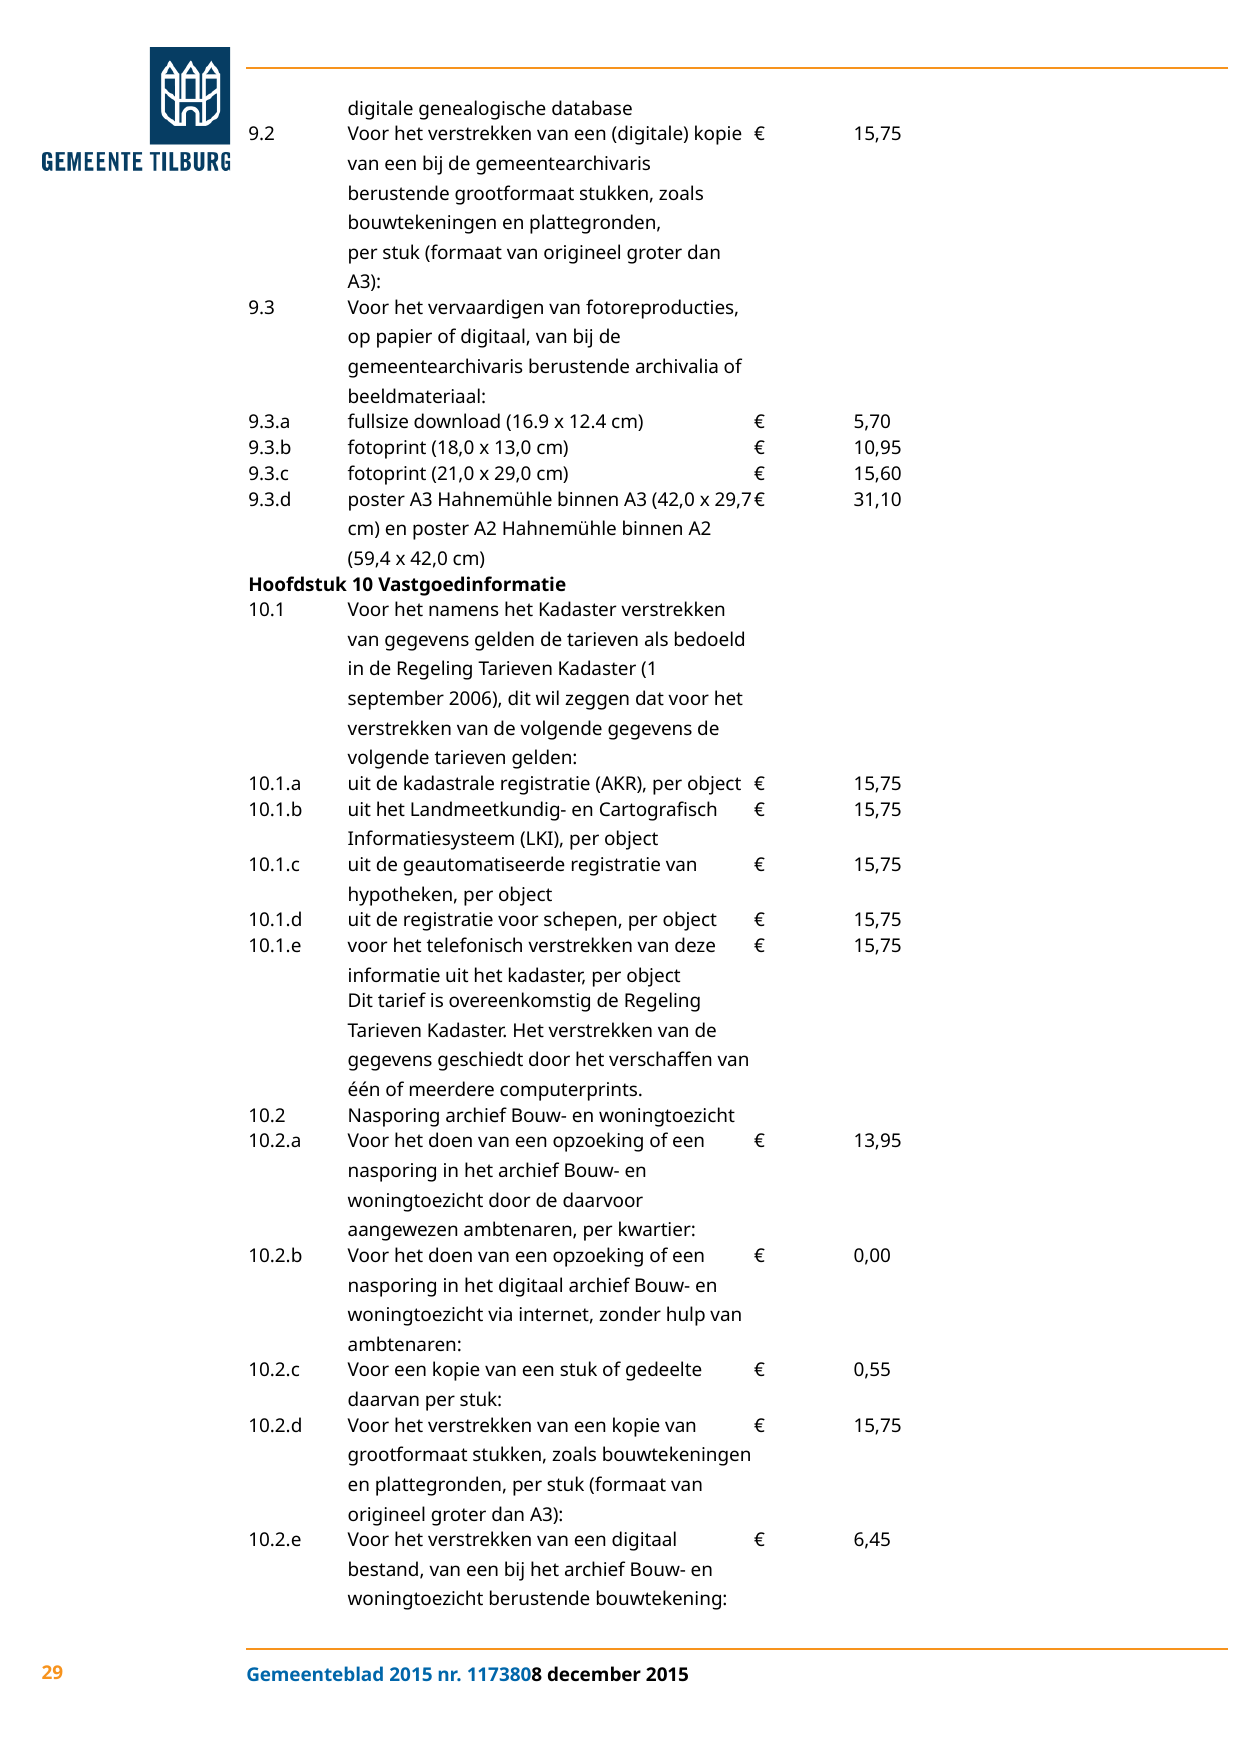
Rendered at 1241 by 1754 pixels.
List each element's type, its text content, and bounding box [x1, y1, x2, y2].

table_cell uit de kadastrale registratie (AKR), per object [348, 770, 754, 796]
table_cell 10.2.d [248, 1412, 347, 1526]
table_cell uit de geautomatiseerde registratie van hypotheken, per object [348, 851, 754, 906]
table_cell € [754, 1357, 853, 1412]
table_cell 10,95 [853, 434, 1052, 460]
table_cell Voor het namens het Kadaster verstrekken van gegevens gelden de tarieven als bedoeld in de Regeling Tarieven Kadaster (1 september 2006), dit wil zeggen dat voor het verstrekken van de volgende gegevens de volgende tarieven gelden: [348, 596, 754, 770]
table_cell 15,75 [853, 1412, 1052, 1526]
table_cell 10.1.a [248, 770, 347, 796]
table_cell 10.1 [248, 596, 347, 770]
table_cell 10.2.a [248, 1128, 347, 1242]
table_cell € [754, 1412, 853, 1526]
table_cell € [754, 906, 853, 932]
table_cell [754, 988, 853, 1102]
table_cell 10.1.d [248, 906, 347, 932]
table_cell € [754, 851, 853, 906]
table_cell 13,95 [853, 1128, 1052, 1242]
table_cell 9.3.a [248, 409, 347, 434]
table_cell € [754, 1128, 853, 1242]
table_cell 15,75 [853, 906, 1052, 932]
table_cell € [754, 770, 853, 796]
table_cell 0,55 [853, 1357, 1052, 1412]
table_cell [853, 596, 1052, 770]
table_cell [754, 1102, 853, 1128]
table_cell 10.2.b [248, 1242, 347, 1357]
table_cell voor het telefonisch verstrekken van deze informatie uit het kadaster, per object [348, 932, 754, 987]
table_cell [754, 571, 853, 596]
table_cell 9.3.b [248, 434, 347, 460]
table_cell 15,75 [853, 851, 1052, 906]
table_cell [754, 294, 853, 409]
table_cell 15,75 [853, 770, 1052, 796]
table_cell € [754, 932, 853, 987]
table_cell Nasporing archief Bouw- en woningtoezicht [348, 1102, 754, 1128]
table_cell 10.2.e [248, 1526, 347, 1611]
table_cell Voor het doen van een opzoeking of een nasporing in het archief Bouw- en woningtoezicht door de daarvoor aangewezen ambtenaren, per kwartier: [348, 1128, 754, 1242]
table_cell € [754, 1242, 853, 1357]
table_cell [853, 571, 1052, 596]
table_cell 5,70 [853, 409, 1052, 434]
picture [41, 47, 231, 172]
table_cell fotoprint (21,0 x 29,0 cm) [348, 460, 754, 486]
table_cell uit de registratie voor schepen, per object [348, 906, 754, 932]
table_cell 10.1.b [248, 796, 347, 851]
table_cell Hoofdstuk 10 Vastgoedinformatie [248, 571, 754, 596]
table_cell [853, 988, 1052, 1102]
table_cell € [754, 121, 853, 294]
table_cell 15,75 [853, 932, 1052, 987]
table_cell digitale genealogische database [348, 95, 754, 121]
table_cell 10.1.e [248, 932, 347, 987]
table_cell € [754, 1526, 853, 1611]
table_cell [248, 988, 347, 1102]
table_cell [853, 1102, 1052, 1128]
table_cell 15,75 [853, 121, 1052, 294]
table_cell poster A3 Hahnemühle binnen A3 (42,0 x 29,7 cm) en poster A2 Hahnemühle binnen A2 (59,4 x 42,0 cm) [348, 486, 754, 571]
table_cell 10.2.c [248, 1357, 347, 1412]
table_cell Voor het doen van een opzoeking of een nasporing in het digitaal archief Bouw- en woningtoezicht via internet, zonder hulp van ambtenaren: [348, 1242, 754, 1357]
table_cell € [754, 486, 853, 571]
table_cell € [754, 796, 853, 851]
table_cell € [754, 460, 853, 486]
table_cell uit het Landmeetkundig- en Cartografisch Informatiesysteem (LKI), per object [348, 796, 754, 851]
table_cell Voor het verstrekken van een (digitale) kopie van een bij de gemeentearchivaris berustende grootformaat stukken, zoals bouwtekeningen en plattegronden, per stuk (formaat van origineel groter dan A3): [348, 121, 754, 294]
table_cell fotoprint (18,0 x 13,0 cm) [348, 434, 754, 460]
table_cell € [754, 409, 853, 434]
table_cell 9.3.d [248, 486, 347, 571]
table_cell [248, 95, 347, 121]
table_cell 31,10 [853, 486, 1052, 571]
table_cell 10.2 [248, 1102, 347, 1128]
table_cell 9.2 [248, 121, 347, 294]
table_cell 15,60 [853, 460, 1052, 486]
table_cell 9.3 [248, 294, 347, 409]
table_cell 15,75 [853, 796, 1052, 851]
table_cell [853, 294, 1052, 409]
table_cell Voor een kopie van een stuk of gedeelte daarvan per stuk: [348, 1357, 754, 1412]
table_cell Voor het vervaardigen van fotoreproducties, op papier of digitaal, van bij de gemeentearchivaris berustende archivalia of beeldmateriaal: [348, 294, 754, 409]
table_cell [853, 95, 1052, 121]
table_cell [754, 596, 853, 770]
table_cell fullsize download (16.9 x 12.4 cm) [348, 409, 754, 434]
table_cell 10.1.c [248, 851, 347, 906]
table_cell Voor het verstrekken van een kopie van grootformaat stukken, zoals bouwtekeningen en plattegronden, per stuk (formaat van origineel groter dan A3): [348, 1412, 754, 1526]
table_cell [754, 95, 853, 121]
table_cell 0,00 [853, 1242, 1052, 1357]
table_cell Dit tarief is overeenkomstig de Regeling Tarieven Kadaster. Het verstrekken van de gegevens geschiedt door het verschaffen van één of meerdere computerprints. [348, 988, 754, 1102]
table_cell € [754, 434, 853, 460]
table_cell Voor het verstrekken van een digitaal bestand, van een bij het archief Bouw- en woningtoezicht berustende bouwtekening: [348, 1526, 754, 1611]
table_cell 9.3.c [248, 460, 347, 486]
table_cell 6,45 [853, 1526, 1052, 1611]
